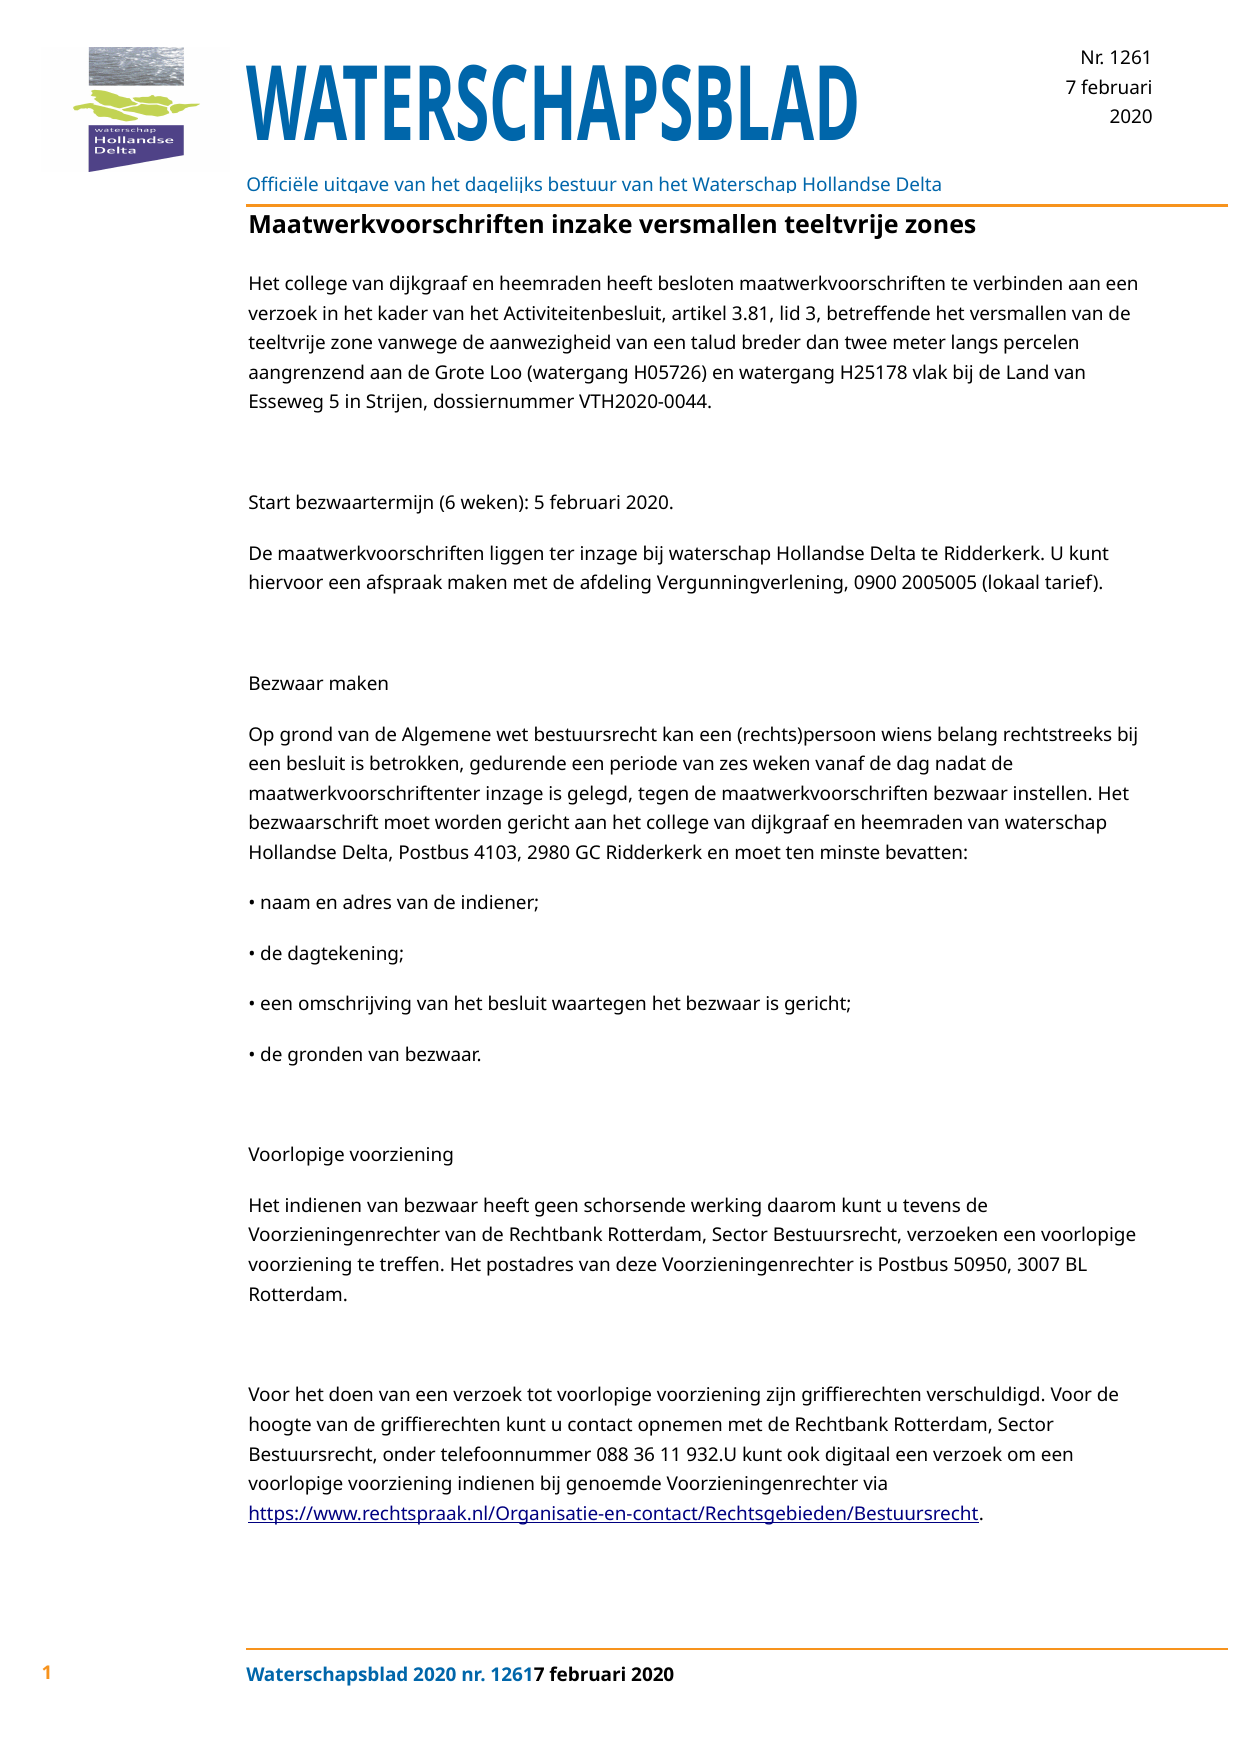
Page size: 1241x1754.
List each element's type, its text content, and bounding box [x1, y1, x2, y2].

text Maatwerkvoorschriften inzake versmallen teeltvrije zones [248, 207, 1152, 241]
text • de gronden van bezwaar. [248, 1041, 1152, 1066]
text Het indienen van bezwaar heeft geen schorsende werking daarom kunt u tevens de Voorzieningenrechter van de Rechtbank Rotterdam, Sector Bestuursrecht, verzoeken een voorlopige voorziening te treffen. Het postadres van deze Voorzieningenrechter is Postbus 50950, 3007 BL Rotterdam. [248, 1192, 1152, 1306]
text De maatwerkvoorschriften liggen ter inzage bij waterschap Hollandse Delta te Ridderkerk. U kunt hiervoor een afspraak maken met de afdeling Vergunningverlening, 0900 2005005 (lokaal tarief). [248, 540, 1152, 595]
text Voorlopige voorziening [248, 1142, 1152, 1167]
text Start bezwaartermijn (6 weken): 5 februari 2020. [248, 489, 1152, 515]
picture [41, 47, 231, 172]
text • de dagtekening; [248, 940, 1152, 966]
text • naam en adres van de indiener; [248, 889, 1152, 915]
text Voor het doen van een verzoek tot voorlopige voorziening zijn griffierechten verschuldigd. Voor de hoogte van de griffierechten kunt u contact opnemen met de Rechtbank Rotterdam, Sector Bestuursrecht, onder telefoonnummer 088 36 11 932.U kunt ook digitaal een verzoek om een voorlopige voorziening indienen bij genoemde Voorzieningenrechter via https://www.rechtspraak.nl/Organisatie-en-contact/Rechtsgebieden/Bestuursrecht. [248, 1382, 1152, 1526]
text • een omschrijving van het besluit waartegen het bezwaar is gericht; [248, 990, 1152, 1016]
text Bezwaar maken [248, 670, 1152, 696]
text Op grond van de Algemene wet bestuursrecht kan een (rechts)persoon wiens belang rechtstreeks bij een besluit is betrokken, gedurende een periode van zes weken vanaf de dag nadat de maatwerkvoorschriftenter inzage is gelegd, tegen de maatwerkvoorschriften bezwaar instellen. Het bezwaarschrift moet worden gericht aan het college van dijkgraaf en heemraden van waterschap Hollandse Delta, Postbus 4103, 2980 GC Ridderkerk en moet ten minste bevatten: [248, 721, 1152, 865]
text Het college van dijkgraaf en heemraden heeft besloten maatwerkvoorschriften te verbinden aan een verzoek in het kader van het Activiteitenbesluit, artikel 3.81, lid 3, betreffende het versmallen van de teeltvrije zone vanwege de aanwezigheid van een talud breder dan twee meter langs percelen aangrenzend aan de Grote Loo (watergang H05726) en watergang H25178 vlak bij de Land van Esseweg 5 in Strijen, dossiernummer VTH2020-0044. [248, 270, 1152, 414]
